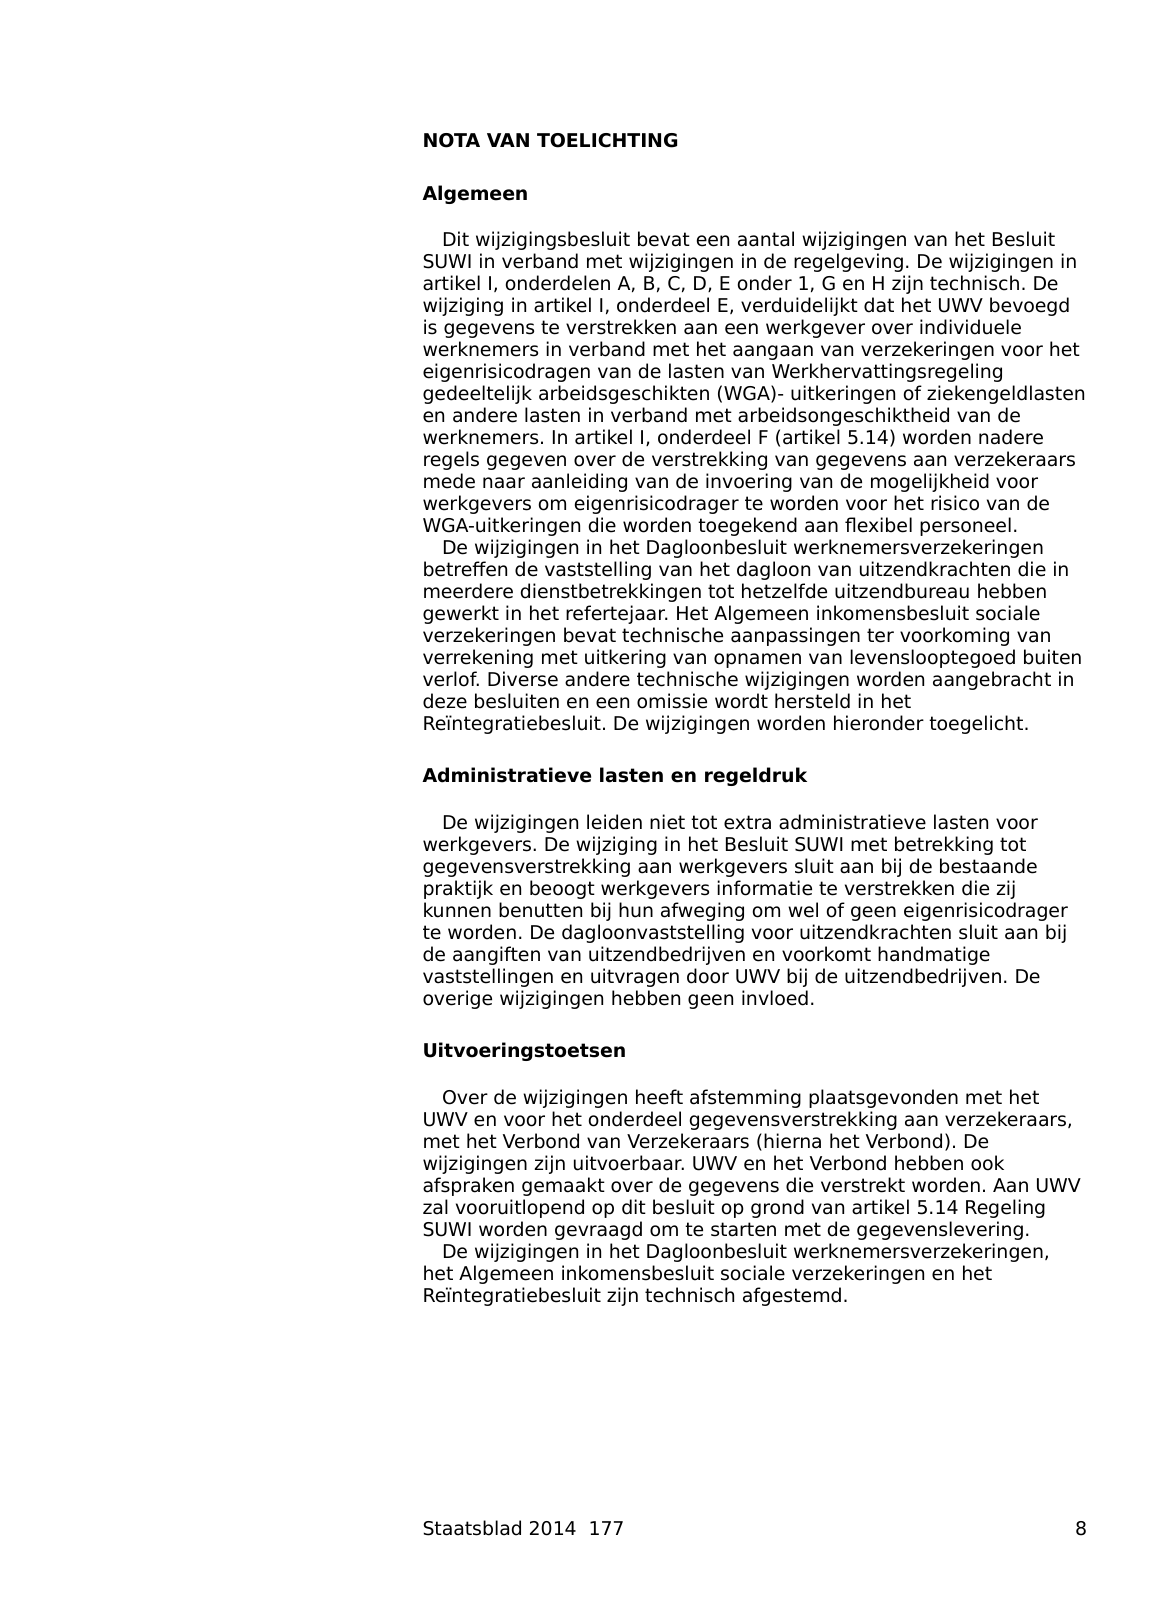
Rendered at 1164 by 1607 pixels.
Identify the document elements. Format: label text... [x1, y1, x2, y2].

subtitle Algemeen [422, 182, 1087, 204]
text De wijzigingen leiden niet tot extra administratieve lasten voor werkgevers. De wijziging in het Besluit SUWI met betrekking tot gegevensverstrekking aan werkgevers sluit aan bij de bestaande praktijk en beoogt werkgevers informatie te verstrekken die zij kunnen benutten bij hun afweging om wel of geen eigenrisicodrager te worden. De dagloonvaststelling voor uitzendkrachten sluit aan bij de aangiften van uitzendbedrijven en voorkomt handmatige vaststellingen en uitvragen door UWV bij de uitzendbedrijven. De overige wijzigingen hebben geen invloed. [422, 812, 1087, 1010]
text De wijzigingen in het Dagloonbesluit werknemersverzekeringen betreffen de vaststelling van het dagloon van uitzendkrachten die in meerdere dienstbetrekkingen tot hetzelfde uitzendbureau hebben gewerkt in het refertejaar. Het Algemeen inkomensbesluit sociale verzekeringen bevat technische aanpassingen ter voorkoming van verrekening met uitkering van opnamen van levenslooptegoed buiten verlof. Diverse andere technische wijzigingen worden aangebracht in deze besluiten en een omissie wordt hersteld in het Reïntegratiebesluit. De wijzigingen worden hieronder toegelicht. [422, 537, 1087, 735]
text Dit wijzigingsbesluit bevat een aantal wijzigingen van het Besluit SUWI in verband met wijzigingen in de regelgeving. De wijzigingen in artikel I, onderdelen A, B, C, D, E onder 1, G en H zijn technisch. De wijziging in artikel I, onderdeel E, verduidelijkt dat het UWV bevoegd is gegevens te verstrekken aan een werkgever over individuele werknemers in verband met het aangaan van verzekeringen voor het eigenrisicodragen van de lasten van Werkhervattingsregeling gedeeltelijk arbeidsgeschikten (WGA)- uitkeringen of ziekengeldlasten en andere lasten in verband met arbeidsongeschiktheid van de werknemers. In artikel I, onderdeel F (artikel 5.14) worden nadere regels gegeven over de verstrekking van gegevens aan verzekeraars mede naar aanleiding van de invoering van de mogelijkheid voor werkgevers om eigenrisicodrager te worden voor het risico van de WGA-uitkeringen die worden toegekend aan flexibel personeel. [422, 229, 1087, 537]
subtitle NOTA VAN TOELICHTING [422, 130, 1087, 152]
subtitle Administratieve lasten en regeldruk [422, 765, 1087, 787]
subtitle Uitvoeringstoetsen [422, 1040, 1087, 1062]
text Over de wijzigingen heeft afstemming plaatsgevonden met het UWV en voor het onderdeel gegevensverstrekking aan verzekeraars, met het Verbond van Verzekeraars (hierna het Verbond). De wijzigingen zijn uitvoerbaar. UWV en het Verbond hebben ook afspraken gemaakt over de gegevens die verstrekt worden. Aan UWV zal vooruitlopend op dit besluit op grond van artikel 5.14 Regeling SUWI worden gevraagd om te starten met de gegevenslevering. [422, 1087, 1087, 1241]
text De wijzigingen in het Dagloonbesluit werknemersverzekeringen, het Algemeen inkomensbesluit sociale verzekeringen en het Reïntegratiebesluit zijn technisch afgestemd. [422, 1241, 1087, 1306]
